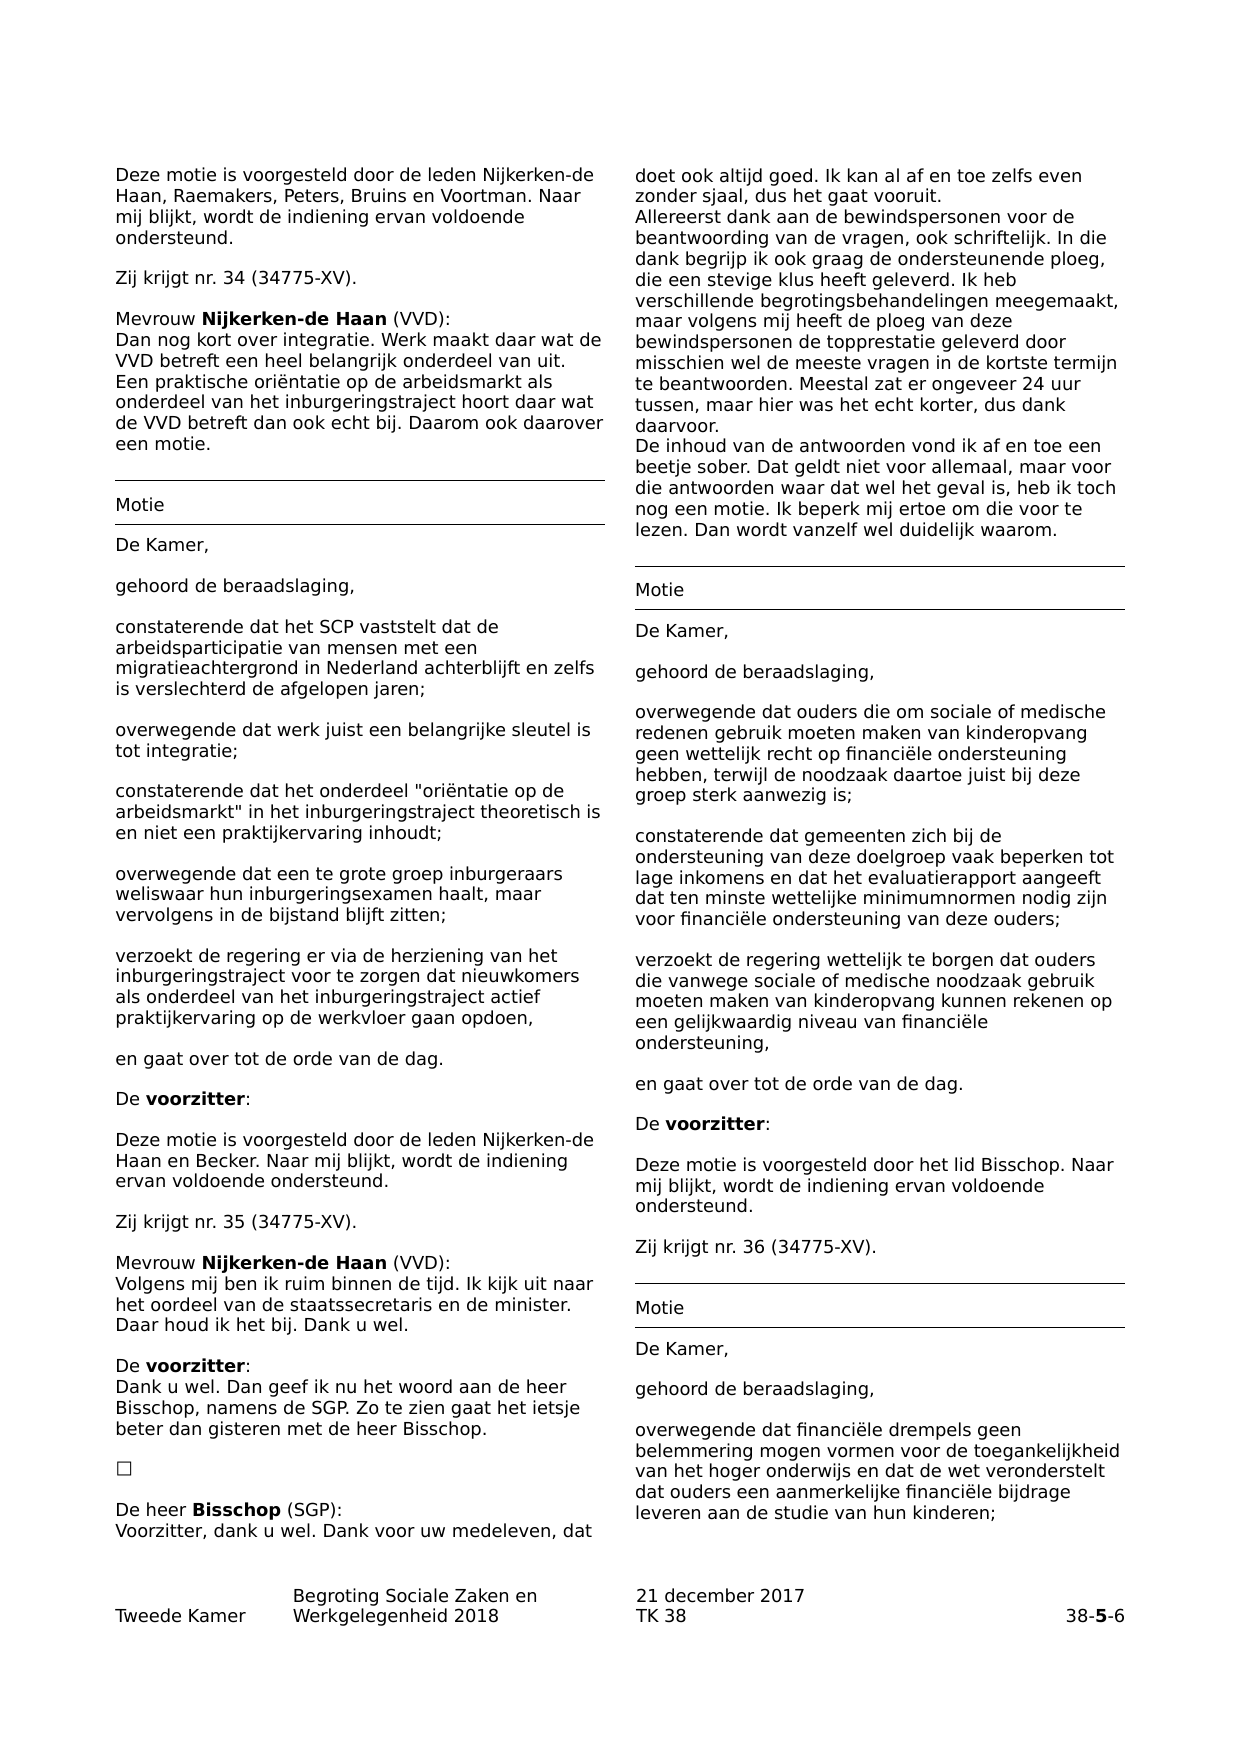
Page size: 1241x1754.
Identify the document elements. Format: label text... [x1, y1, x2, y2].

text constaterende dat gemeenten zich bij de ondersteuning van deze doelgroep vaak beperken tot lage inkomens en dat het evaluatierapport aangeeft dat ten minste wettelijke minimumnormen nodig zijn voor financiële ondersteuning van deze ouders; [635, 826, 1125, 930]
text Volgens mij ben ik ruim binnen de tijd. Ik kijk uit naar het oordeel van de staatssecretaris en de minister. Daar houd ik het bij. Dank u wel. [115, 1273, 605, 1336]
text overwegende dat een te grote groep inburgeraars weliswaar hun inburgeringsexamen haalt, maar vervolgens in de bijstand blijft zitten; [115, 863, 605, 926]
text verzoekt de regering er via de herziening van het inburgeringstraject voor te zorgen dat nieuwkomers als onderdeel van het inburgeringstraject actief praktijkervaring op de werkvloer gaan opdoen, [115, 946, 605, 1028]
text gehoord de beraadslaging, [115, 576, 605, 597]
text verzoekt de regering wettelijk te borgen dat ouders die vanwege sociale of medische noodzaak gebruik moeten maken van kinderopvang kunnen rekenen op een gelijkwaardig niveau van financiële ondersteuning, [635, 950, 1125, 1053]
text overwegende dat ouders die om sociale of medische redenen gebruik moeten maken van kinderopvang geen wettelijk recht op financiële ondersteuning hebben, terwijl de noodzaak daartoe juist bij deze groep sterk aanwezig is; [635, 702, 1125, 806]
text De inhoud van de antwoorden vond ik af en toe een beetje sober. Dat geldt niet voor allemaal, maar voor die antwoorden waar dat wel het geval is, heb ik toch nog een motie. Ik beperk mij ertoe om die voor te lezen. Dan wordt vanzelf wel duidelijk waarom. [635, 436, 1125, 540]
text Zij krijgt nr. 36 (34775-XV). [635, 1237, 1125, 1258]
text Deze motie is voorgesteld door het lid Bisschop. Naar mij blijkt, wordt de indiening ervan voldoende ondersteund. [635, 1155, 1125, 1217]
text Allereerst dank aan de bewindspersonen voor de beantwoording van de vragen, ook schriftelijk. In die dank begrijp ik ook graag de ondersteunende ploeg, die een stevige klus heeft geleverd. Ik heb verschillende begrotingsbehandelingen meegemaakt, maar volgens mij heeft de ploeg van deze bewindspersonen de topprestatie geleverd door misschien wel de meeste vragen in de kortste termijn te beantwoorden. Meestal zat er ongeveer 24 uur tussen, maar hier was het echt korter, dus dank daarvoor. [635, 207, 1125, 436]
text Zij krijgt nr. 34 (34775-XV). [115, 268, 605, 289]
text en gaat over tot de orde van de dag. [115, 1048, 605, 1069]
text De heer Bisschop (SGP): [115, 1500, 605, 1521]
text overwegende dat financiële drempels geen belemmering mogen vormen voor de toegankelijkheid van het hoger onderwijs en dat de wet veronderstelt dat ouders een aanmerkelijke financiële bijdrage leveren aan de studie van hun kinderen; [635, 1420, 1125, 1523]
text De Kamer, [115, 535, 605, 556]
text De voorzitter: [635, 1114, 1125, 1135]
text De Kamer, [635, 1338, 1125, 1359]
text Mevrouw Nijkerken-de Haan (VVD): [115, 309, 605, 330]
text overwegende dat werk juist een belangrijke sleutel is tot integratie; [115, 720, 605, 761]
text gehoord de beraadslaging, [635, 1379, 1125, 1400]
text Dank u wel. Dan geef ik nu het woord aan de heer Bisschop, namens de SGP. Zo te zien gaat het ietsje beter dan gisteren met de heer Bisschop. [115, 1377, 605, 1439]
text Motie [115, 494, 605, 515]
text constaterende dat het onderdeel "oriëntatie op de arbeidsmarkt" in het inburgeringstraject theoretisch is en niet een praktijkervaring inhoudt; [115, 781, 605, 843]
text gehoord de beraadslaging, [635, 662, 1125, 682]
text Deze motie is voorgesteld door de leden Nijkerken-de Haan, Raemakers, Peters, Bruins en Voortman. Naar mij blijkt, wordt de indiening ervan voldoende ondersteund. [115, 165, 605, 248]
text Motie [635, 1298, 1125, 1318]
text doet ook altijd goed. Ik kan al af en toe zelfs even zonder sjaal, dus het gaat vooruit. [635, 165, 1125, 207]
text Dan nog kort over integratie. Werk maakt daar wat de VVD betreft een heel belangrijk onderdeel van uit. Een praktische oriëntatie op de arbeidsmarkt als onderdeel van het inburgeringstraject hoort daar wat de VVD betreft dan ook echt bij. Daarom ook daarover een motie. [115, 330, 605, 455]
text Voorzitter, dank u wel. Dank voor uw medeleven, dat [115, 1521, 605, 1542]
text De voorzitter: [115, 1089, 605, 1110]
text en gaat over tot de orde van de dag. [635, 1073, 1125, 1094]
text Mevrouw Nijkerken-de Haan (VVD): [115, 1253, 605, 1273]
text Deze motie is voorgesteld door de leden Nijkerken-de Haan en Becker. Naar mij blijkt, wordt de indiening ervan voldoende ondersteund. [115, 1130, 605, 1192]
text Zij krijgt nr. 35 (34775-XV). [115, 1212, 605, 1233]
text De Kamer, [635, 621, 1125, 642]
text De voorzitter: [115, 1356, 605, 1377]
text constaterende dat het SCP vaststelt dat de arbeidsparticipatie van mensen met een migratieachtergrond in Nederland achterblijft en zelfs is verslechterd de afgelopen jaren; [115, 617, 605, 700]
text ⬜ [115, 1459, 605, 1480]
text Motie [635, 580, 1125, 601]
